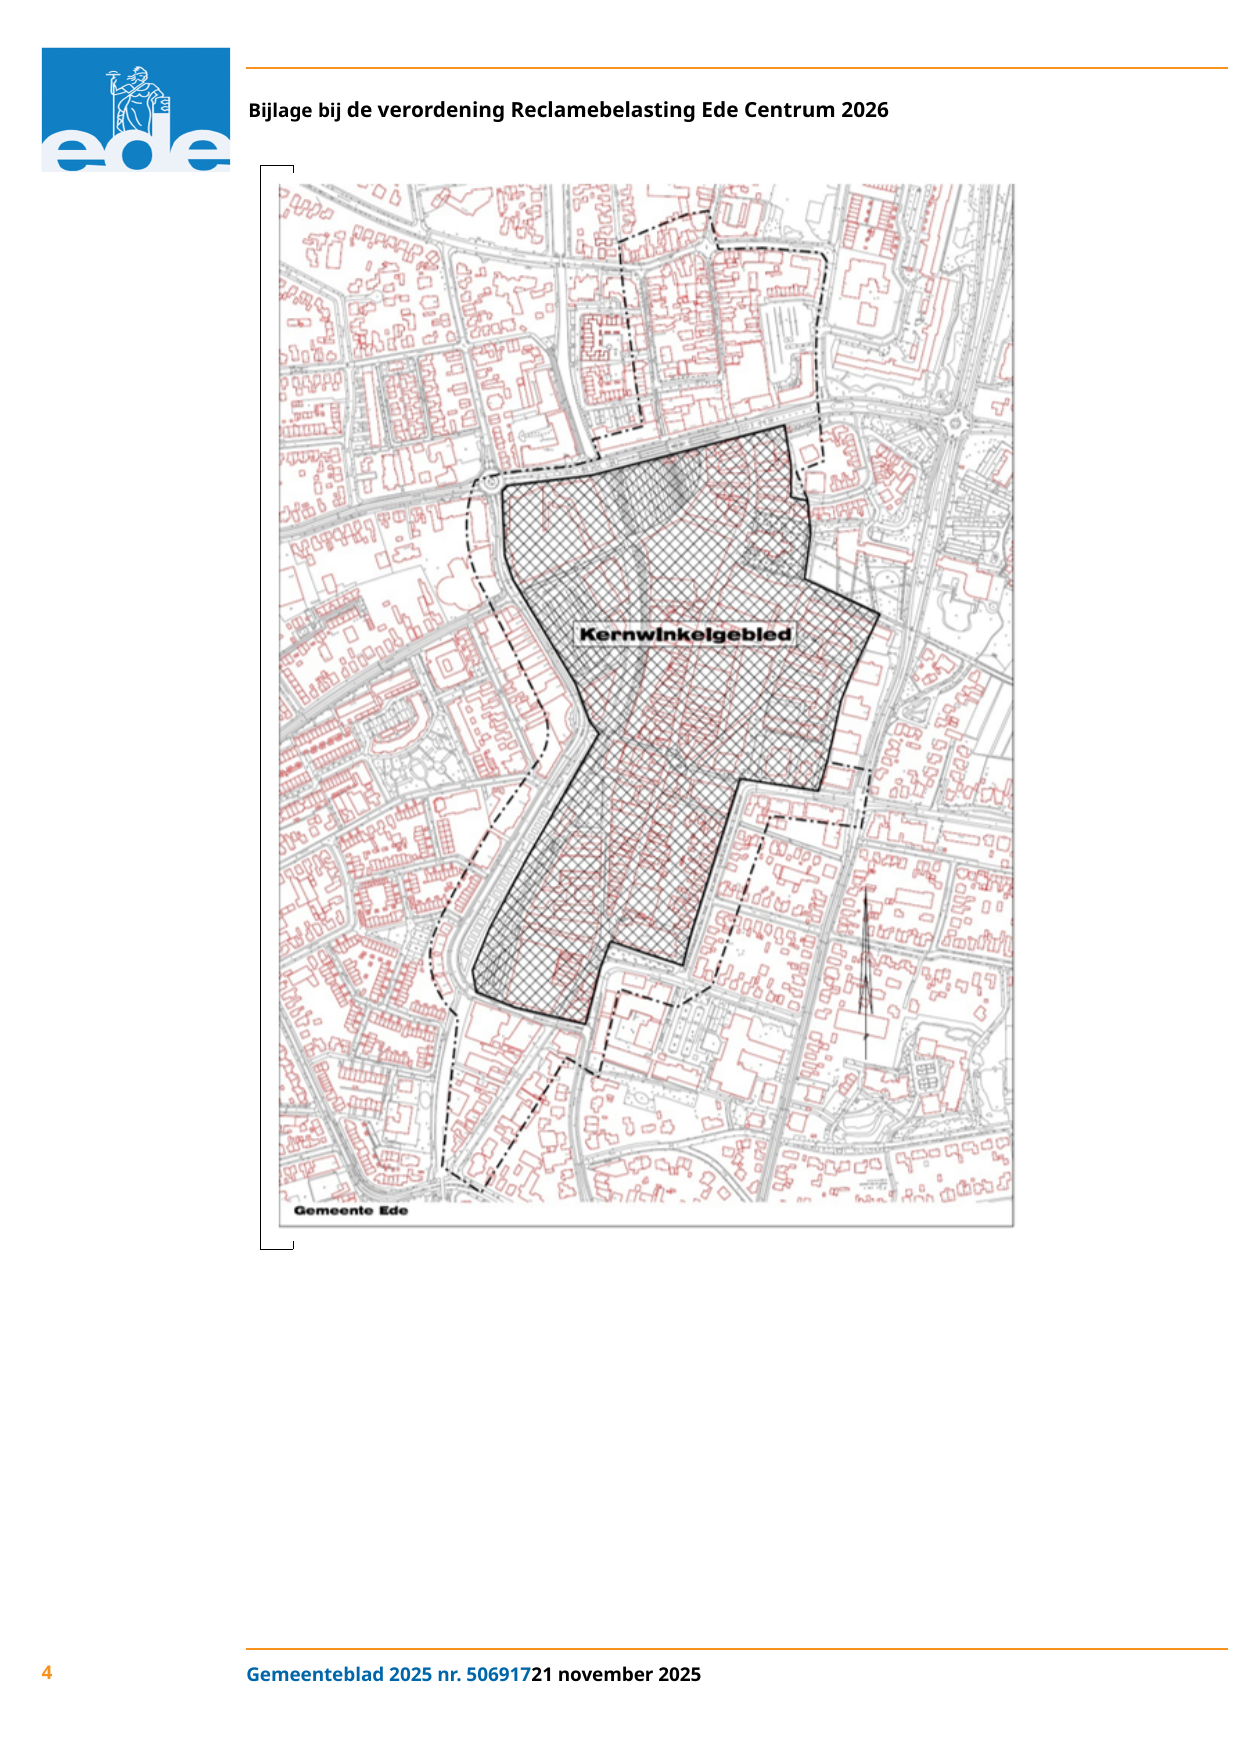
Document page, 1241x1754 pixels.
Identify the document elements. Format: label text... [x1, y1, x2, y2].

picture [41, 47, 231, 172]
picture [268, 173, 1037, 1241]
text Bijlage bij de verordening Reclamebelasting Ede Centrum 2026 [248, 95, 1152, 123]
